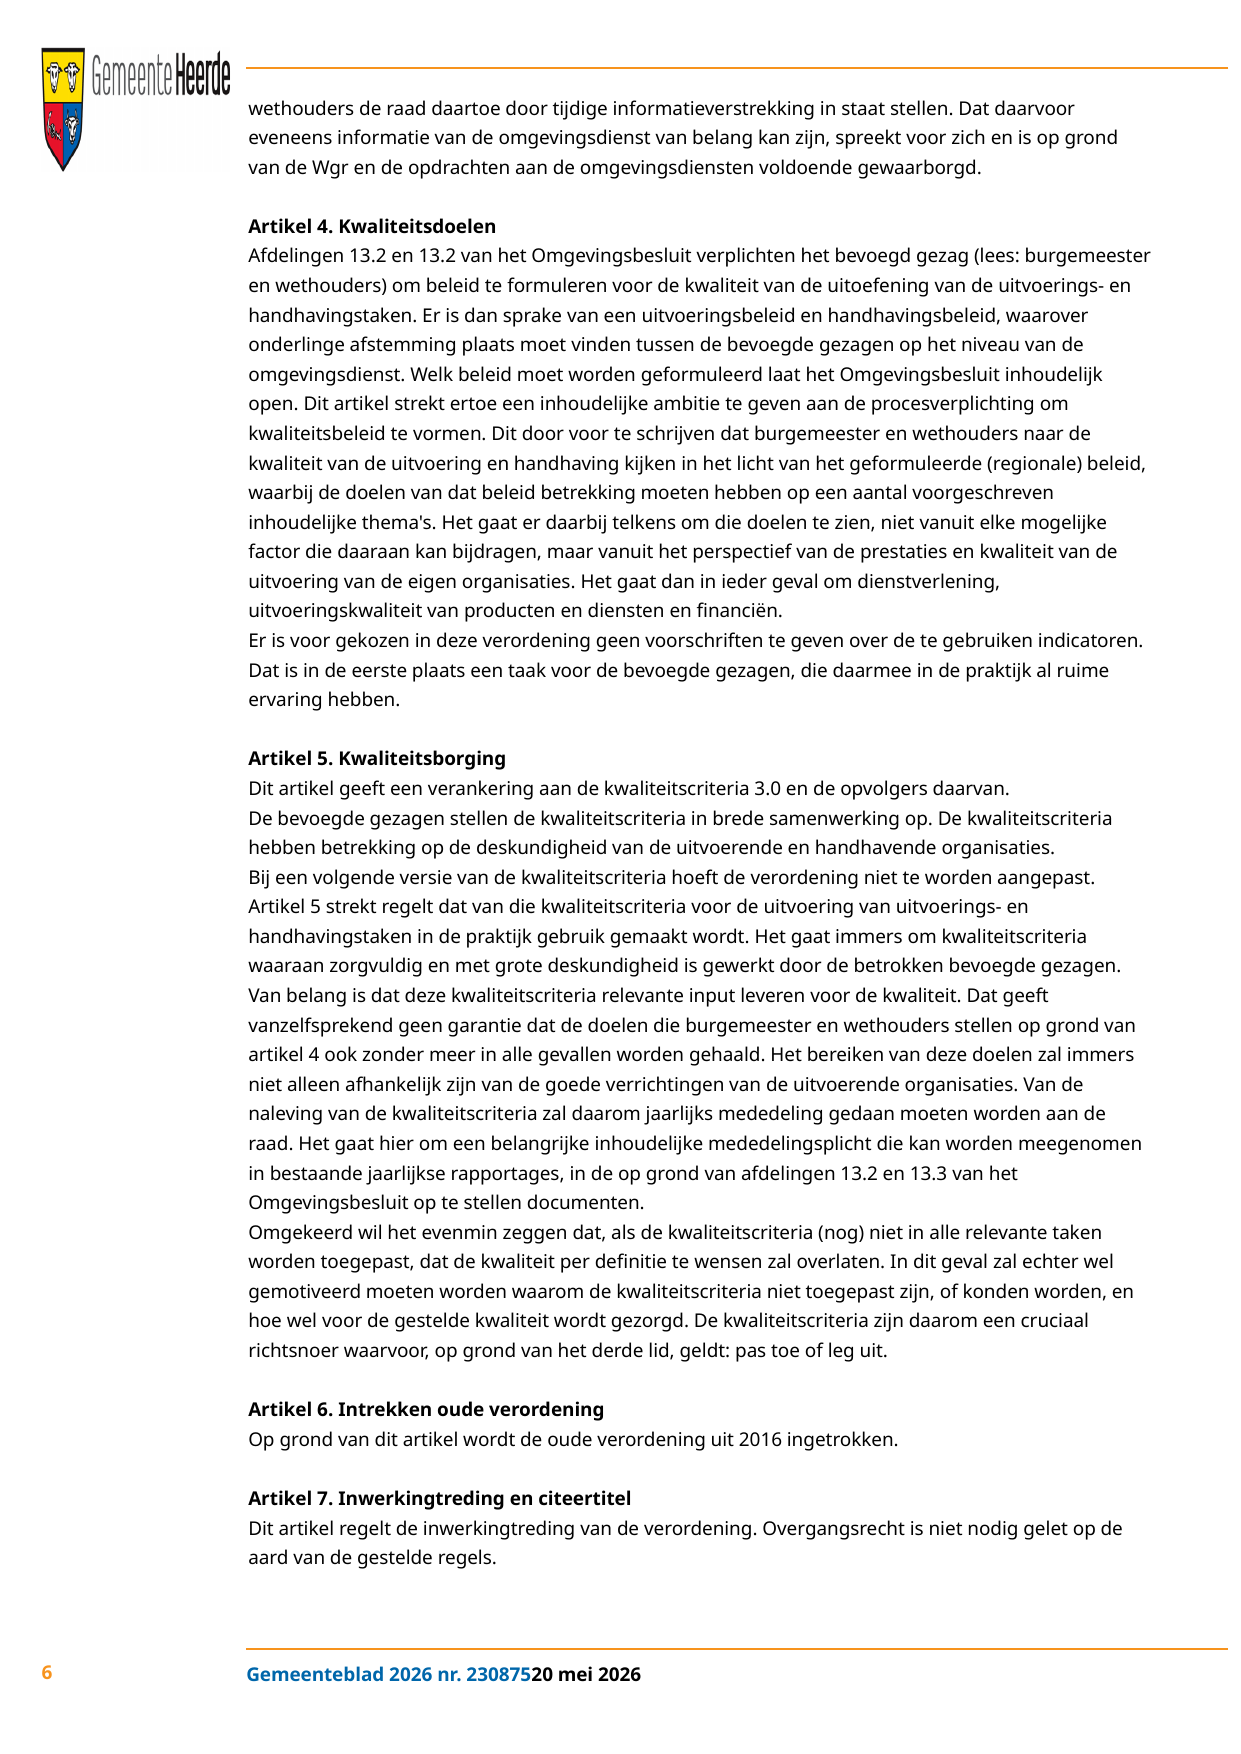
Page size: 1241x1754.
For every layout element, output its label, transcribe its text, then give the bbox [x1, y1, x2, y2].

text Omgekeerd wil het evenmin zeggen dat, als de kwaliteitscriteria (nog) niet in alle relevante taken worden toegepast, dat de kwaliteit per definitie te wensen zal overlaten. In dit geval zal echter wel gemotiveerd moeten worden waarom de kwaliteitscriteria niet toegepast zijn, of konden worden, en hoe wel voor de gestelde kwaliteit wordt gezorgd. De kwaliteitscriteria zijn daarom een cruciaal richtsnoer waarvoor, op grond van het derde lid, geldt: pas toe of leg uit. [248, 1219, 1152, 1363]
text Artikel 5. Kwaliteitsborging [248, 746, 1152, 771]
text Artikel 5 strekt regelt dat van die kwaliteitscriteria voor de uitvoering van uitvoerings- en handhavingstaken in de praktijk gebruik gemaakt wordt. Het gaat immers om kwaliteitscriteria waaraan zorgvuldig en met grote deskundigheid is gewerkt door de betrokken bevoegde gezagen. Van belang is dat deze kwaliteitscriteria relevante input leveren voor de kwaliteit. Dat geeft vanzelfsprekend geen garantie dat de doelen die burgemeester en wethouders stellen op grond van artikel 4 ook zonder meer in alle gevallen worden gehaald. Het bereiken van deze doelen zal immers niet alleen afhankelijk zijn van de goede verrichtingen van de uitvoerende organisaties. Van de naleving van de kwaliteitscriteria zal daarom jaarlijks mededeling gedaan moeten worden aan de raad. Het gaat hier om een belangrijke inhoudelijke mededelingsplicht die kan worden meegenomen in bestaande jaarlijkse rapportages, in de op grond van afdelingen 13.2 en 13.3 van het Omgevingsbesluit op te stellen documenten. [248, 893, 1152, 1215]
text Dit artikel geeft een verankering aan de kwaliteitscriteria 3.0 en de opvolgers daarvan. [248, 775, 1152, 801]
text Artikel 4. Kwaliteitsdoelen [248, 213, 1152, 239]
picture [41, 47, 231, 172]
text Op grond van dit artikel wordt de oude verordening uit 2016 ingetrokken. [248, 1426, 1152, 1452]
text Artikel 6. Intrekken oude verordening [248, 1396, 1152, 1422]
text De bevoegde gezagen stellen de kwaliteitscriteria in brede samenwerking op. De kwaliteitscriteria hebben betrekking op de deskundigheid van de uitvoerende en handhavende organisaties. [248, 805, 1152, 860]
text Dit artikel regelt de inwerkingtreding van de verordening. Overgangsrecht is niet nodig gelet op de aard van de gestelde regels. [248, 1515, 1152, 1570]
text Bij een volgende versie van de kwaliteitscriteria hoeft de verordening niet te worden aangepast. [248, 864, 1152, 890]
text Afdelingen 13.2 en 13.2 van het Omgevingsbesluit verplichten het bevoegd gezag (lees: burgemeester en wethouders) om beleid te formuleren voor de kwaliteit van de uitoefening van de uitvoerings- en handhavingstaken. Er is dan sprake van een uitvoeringsbeleid en handhavingsbeleid, waarover onderlinge afstemming plaats moet vinden tussen de bevoegde gezagen op het niveau van de omgevingsdienst. Welk beleid moet worden geformuleerd laat het Omgevingsbesluit inhoudelijk open. Dit artikel strekt ertoe een inhoudelijke ambitie te geven aan de procesverplichting om kwaliteitsbeleid te vormen. Dit door voor te schrijven dat burgemeester en wethouders naar de kwaliteit van de uitvoering en handhaving kijken in het licht van het geformuleerde (regionale) beleid, waarbij de doelen van dat beleid betrekking moeten hebben op een aantal voorgeschreven inhoudelijke thema's. Het gaat er daarbij telkens om die doelen te zien, niet vanuit elke mogelijke factor die daaraan kan bijdragen, maar vanuit het perspectief van de prestaties en kwaliteit van de uitvoering van de eigen organisaties. Het gaat dan in ieder geval om dienstverlening, uitvoeringskwaliteit van producten en diensten en financiën. [248, 243, 1152, 623]
text wethouders de raad daartoe door tijdige informatieverstrekking in staat stellen. Dat daarvoor eveneens informatie van de omgevingsdienst van belang kan zijn, spreekt voor zich en is op grond van de Wgr en de opdrachten aan de omgevingsdiensten voldoende gewaarborgd. [248, 95, 1152, 180]
text Er is voor gekozen in deze verordening geen voorschriften te geven over de te gebruiken indicatoren. Dat is in de eerste plaats een taak voor de bevoegde gezagen, die daarmee in de praktijk al ruime ervaring hebben. [248, 627, 1152, 712]
text Artikel 7. Inwerkingtreding en citeertitel [248, 1485, 1152, 1511]
